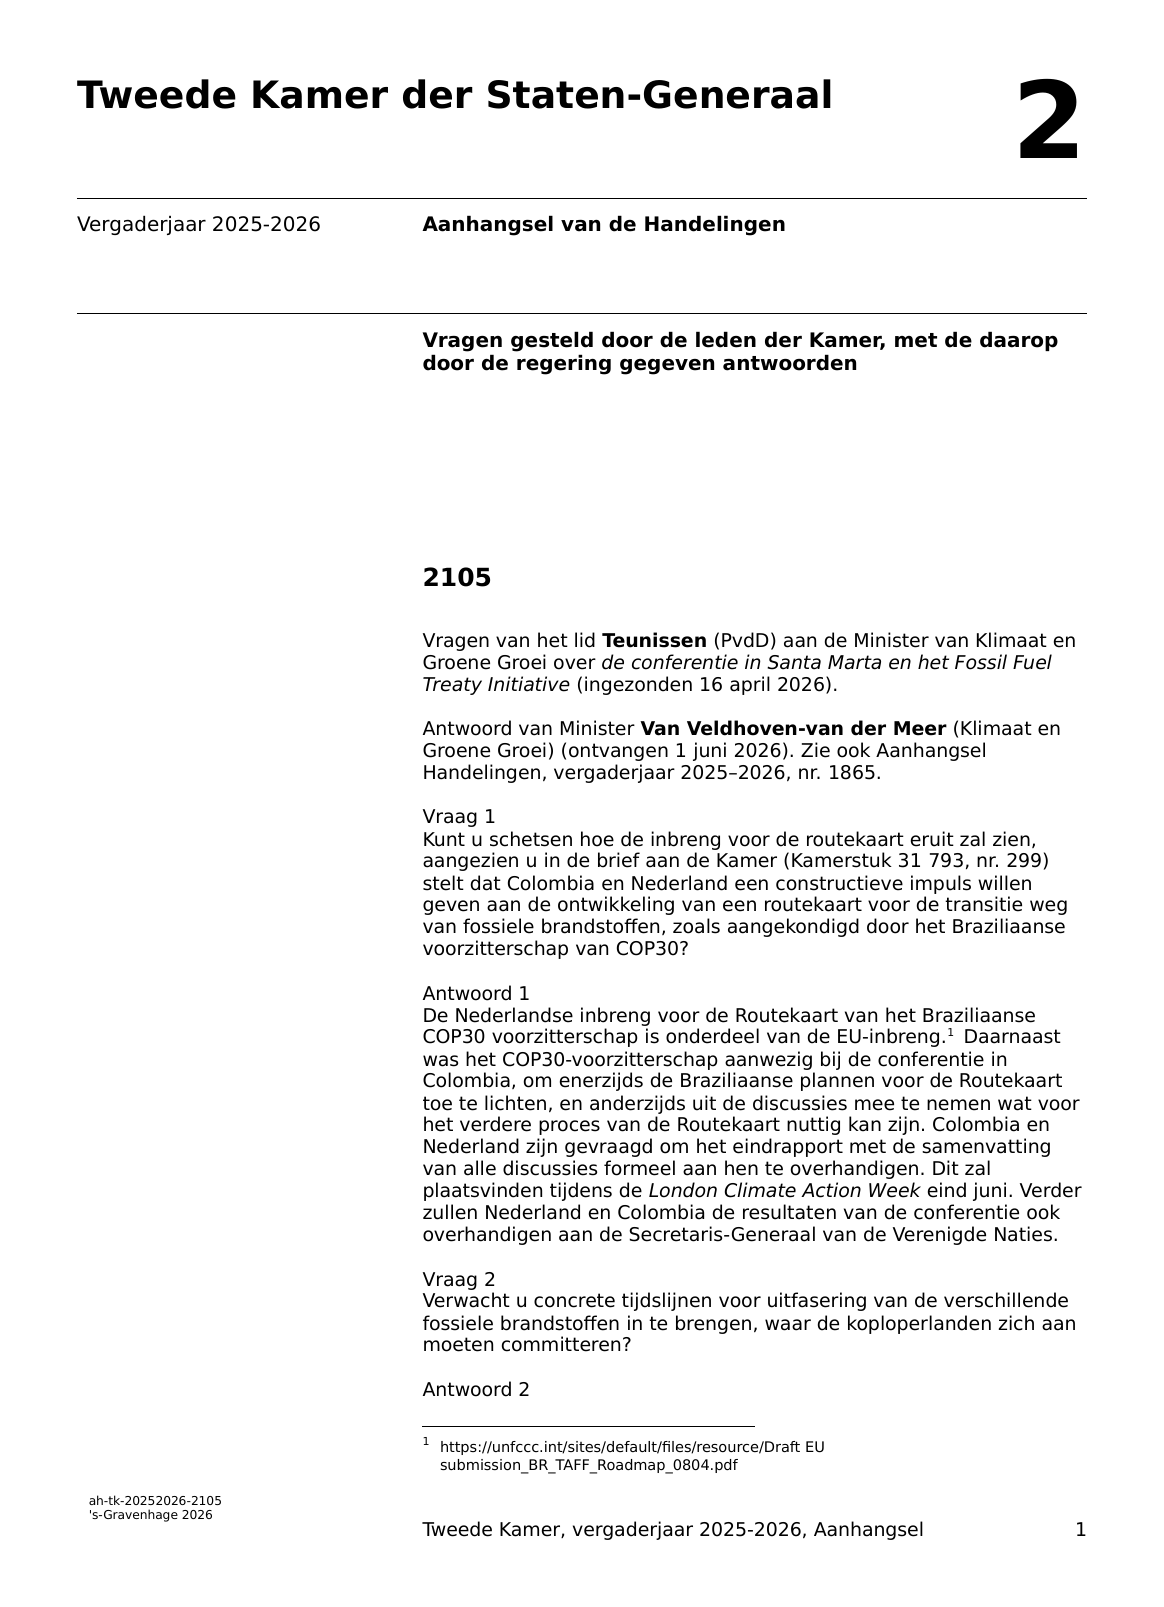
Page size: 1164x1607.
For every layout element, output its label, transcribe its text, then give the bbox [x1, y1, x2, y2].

text Vragen van het lid Teunissen (PvdD) aan de Minister van Klimaat en Groene Groei over de conferentie in Santa Marta en het Fossil Fuel Treaty Initiative (ingezonden 16 april 2026). [422, 630, 1087, 696]
table_cell [77, 314, 422, 375]
table_cell Vragen gesteld door de leden der Kamer, met de daarop door de regering gegeven antwoorden [422, 314, 1087, 375]
text Kunt u schetsen hoe de inbreng voor de routekaart eruit zal zien, aangezien u in de brief aan de Kamer (Kamerstuk 31 793, nr. 299) stelt dat Colombia en Nederland een constructieve impuls willen geven aan de ontwikkeling van een routekaart voor de transitie weg van fossiele brandstoffen, zoals aangekondigd door het Braziliaanse voorzitterschap van COP30? [422, 828, 1087, 960]
table_cell Vergaderjaar 2025-2026 [77, 199, 422, 313]
text Vraag 2 [422, 1268, 1087, 1290]
table_cell Aanhangsel van de Handelingen [422, 199, 1087, 313]
text ah-tk-20252026-2105 [88, 1494, 323, 1508]
text Antwoord 1 [422, 982, 1087, 1004]
text De Nederlandse inbreng voor de Routekaart van het Braziliaanse COP30 voorzitterschap is onderdeel van de EU-inbreng. Daarnaast was het COP30-voorzitterschap aanwezig bij de conferentie in Colombia, om enerzijds de Braziliaanse plannen voor de Routekaart toe te lichten, en anderzijds uit de discussies mee te nemen wat voor het verdere proces van de Routekaart nuttig kan zijn. Colombia en Nederland zijn gevraagd om het eindrapport met de samenvatting van alle discussies formeel aan hen te overhandigen. Dit zal plaatsvinden tijdens de London Climate Action Week eind juni. Verder zullen Nederland en Colombia de resultaten van de conferentie ook overhandigen aan de Secretaris-Generaal van de Verenigde Naties. [422, 1004, 1087, 1246]
text Verwacht u concrete tijdslijnen voor uitfasering van de verschillende fossiele brandstoffen in te brengen, waar de koploperlanden zich aan moeten committeren? [422, 1290, 1087, 1356]
text Antwoord van Minister Van Veldhoven-van der Meer (Klimaat en Groene Groei) (ontvangen 1 juni 2026). Zie ook Aanhangsel Handelingen, vergaderjaar 2025–2026, nr. 1865. [422, 718, 1087, 784]
table_header Tweede Kamer der Staten-Generaal [77, 59, 886, 198]
table_header 2 [886, 59, 1087, 198]
text https://unfccc.int/sites/default/files/resource/Draft EU submission_BR_TAFF_Roadmap_0804.pdf [422, 1435, 1087, 1474]
text Vraag 1 [422, 806, 1087, 828]
text 2105 [422, 563, 1087, 592]
text Antwoord 2 [422, 1378, 1087, 1401]
text 's-Gravenhage 2026 [88, 1508, 323, 1522]
